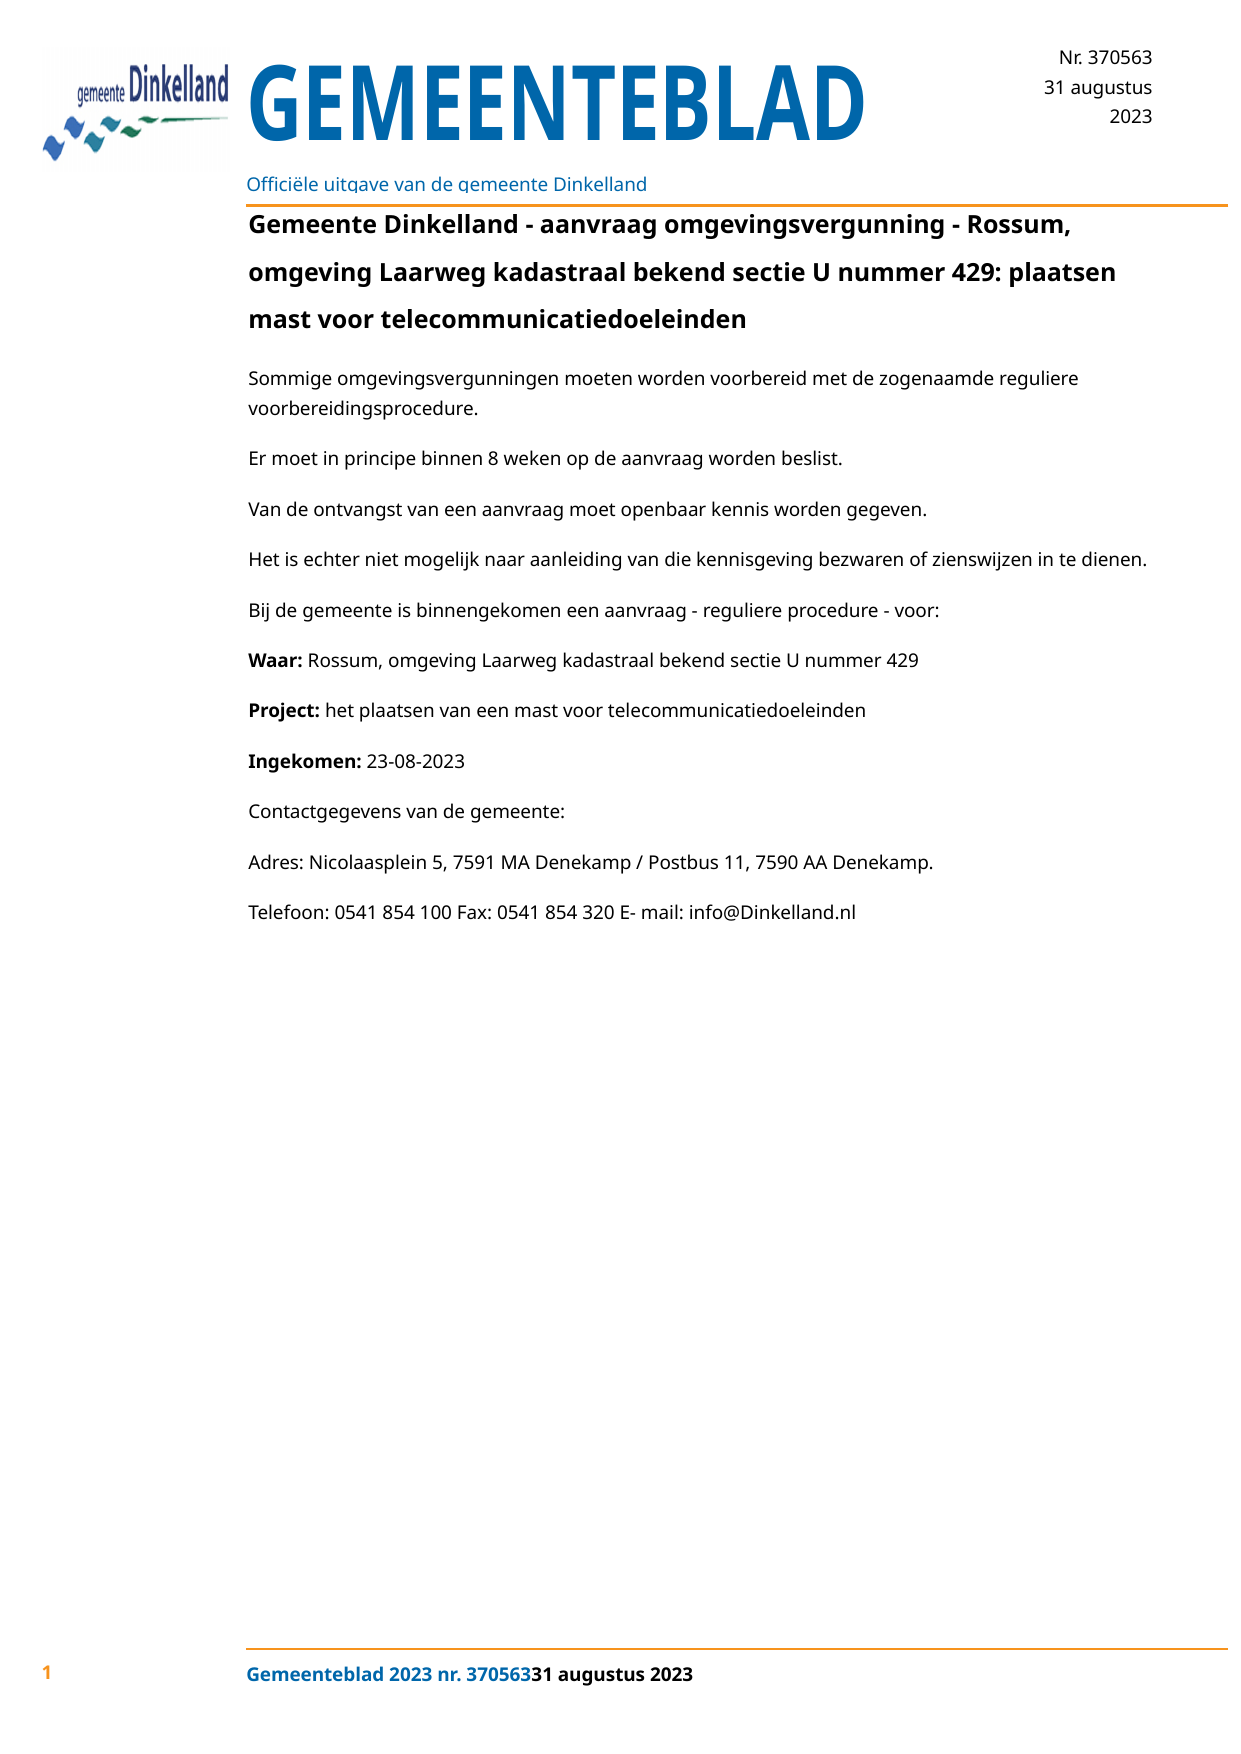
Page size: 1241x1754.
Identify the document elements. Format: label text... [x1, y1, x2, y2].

text Ingekomen: 23-08-2023 [248, 748, 1152, 774]
text Het is echter niet mogelijk naar aanleiding van die kennisgeving bezwaren of zienswijzen in te dienen. [248, 546, 1152, 572]
text Gemeente Dinkelland - aanvraag omgevingsvergunning - Rossum, omgeving Laarweg kadastraal bekend sectie U nummer 429: plaatsen mast voor telecommunicatiedoeleinden [248, 207, 1152, 336]
text Er moet in principe binnen 8 weken op de aanvraag worden beslist. [248, 446, 1152, 471]
text Bij de gemeente is binnengekomen een aanvraag - reguliere procedure - voor: [248, 597, 1152, 622]
text Van de ontvangst van een aanvraag moet openbaar kennis worden gegeven. [248, 496, 1152, 522]
text Project: het plaatsen van een mast voor telecommunicatiedoeleinden [248, 698, 1152, 723]
text Sommige omgevingsvergunningen moeten worden voorbereid met de zogenaamde reguliere voorbereidingsprocedure. [248, 366, 1152, 421]
text Telefoon: 0541 854 100 Fax: 0541 854 320 E- mail: info@Dinkelland.nl [248, 899, 1152, 925]
picture [41, 47, 231, 172]
text Adres: Nicolaasplein 5, 7591 MA Denekamp / Postbus 11, 7590 AA Denekamp. [248, 849, 1152, 874]
text Waar: Rossum, omgeving Laarweg kadastraal bekend sectie U nummer 429 [248, 647, 1152, 673]
text Contactgegevens van de gemeente: [248, 798, 1152, 824]
